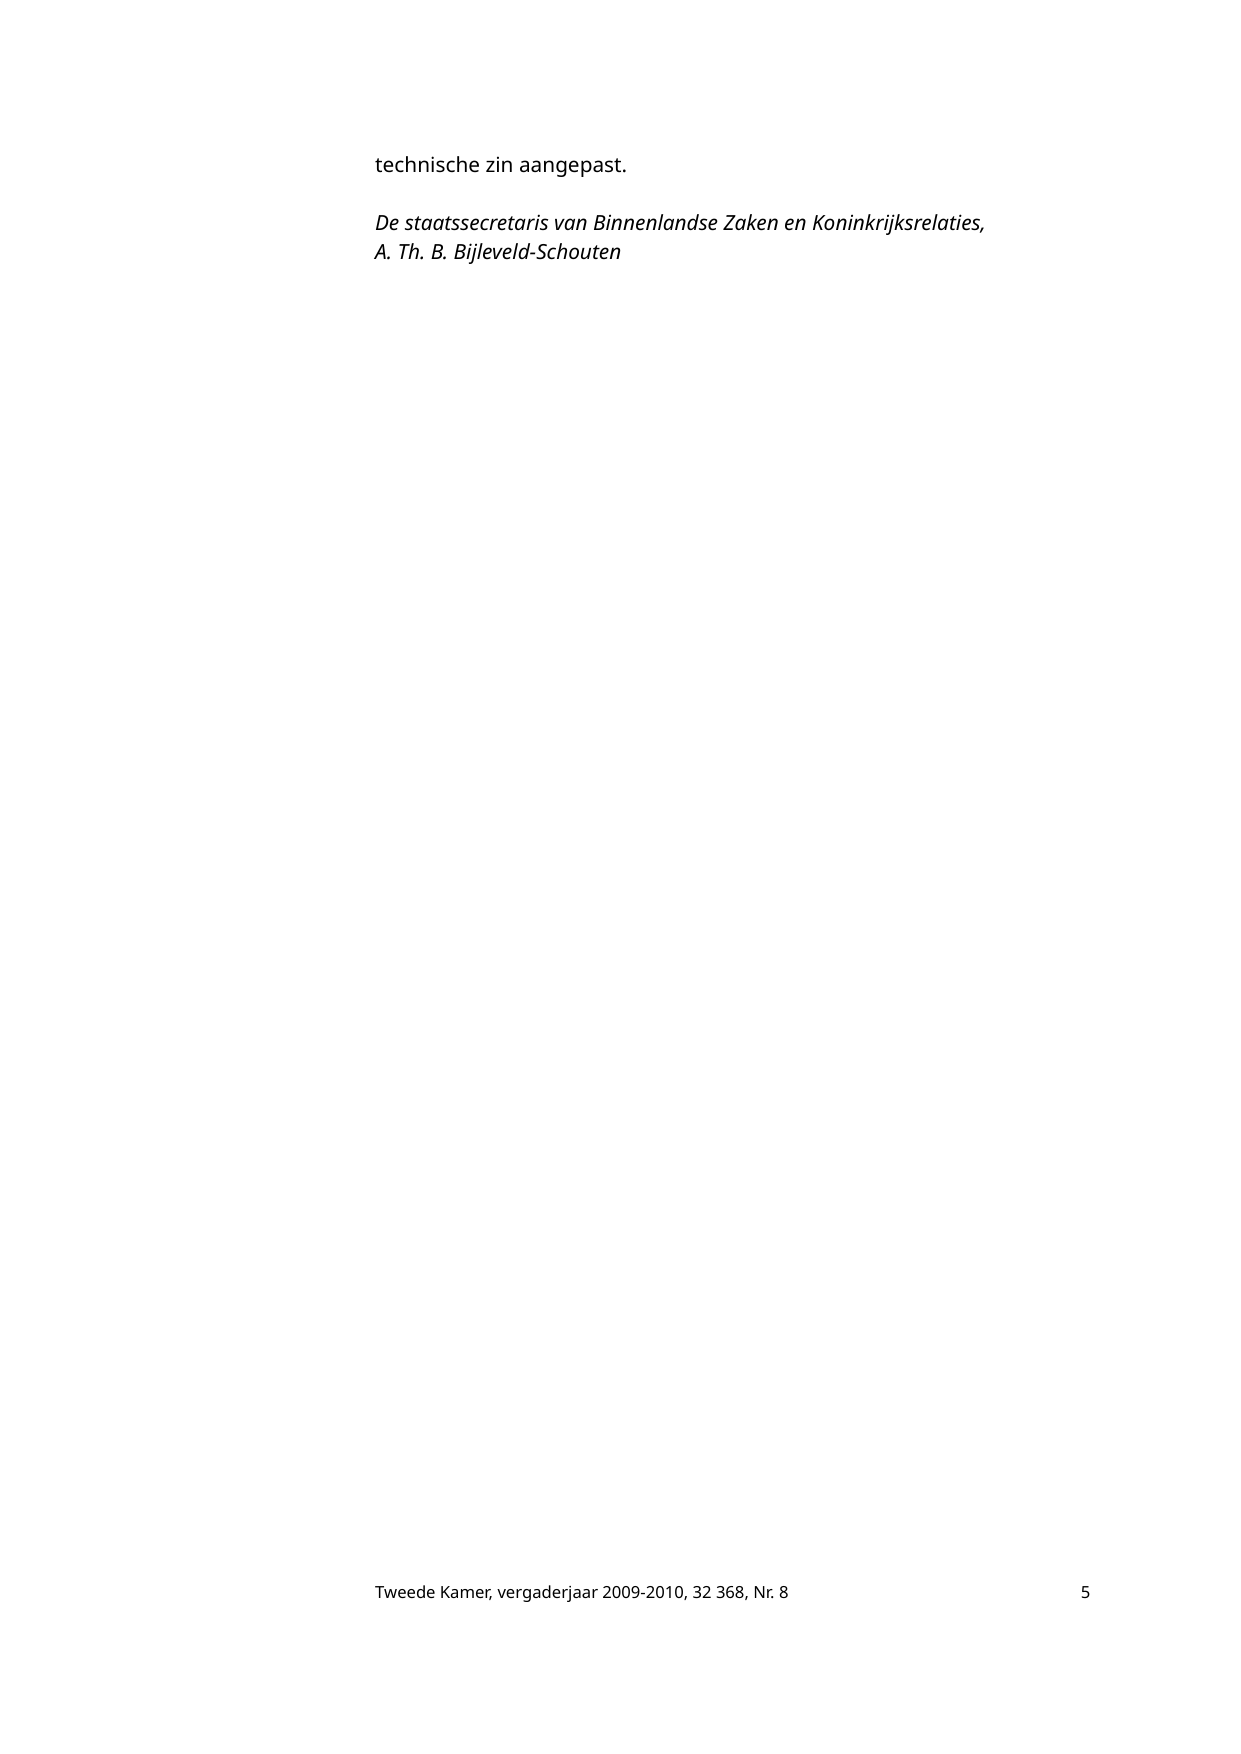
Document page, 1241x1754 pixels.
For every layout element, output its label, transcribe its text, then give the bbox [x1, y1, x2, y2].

text A. Th. B. Bijleveld-Schouten [375, 237, 1090, 265]
text technische zin aangepast. [375, 150, 1090, 178]
text De staatssecretaris van Binnenlandse Zaken en Koninkrijksrelaties, [375, 208, 1090, 237]
